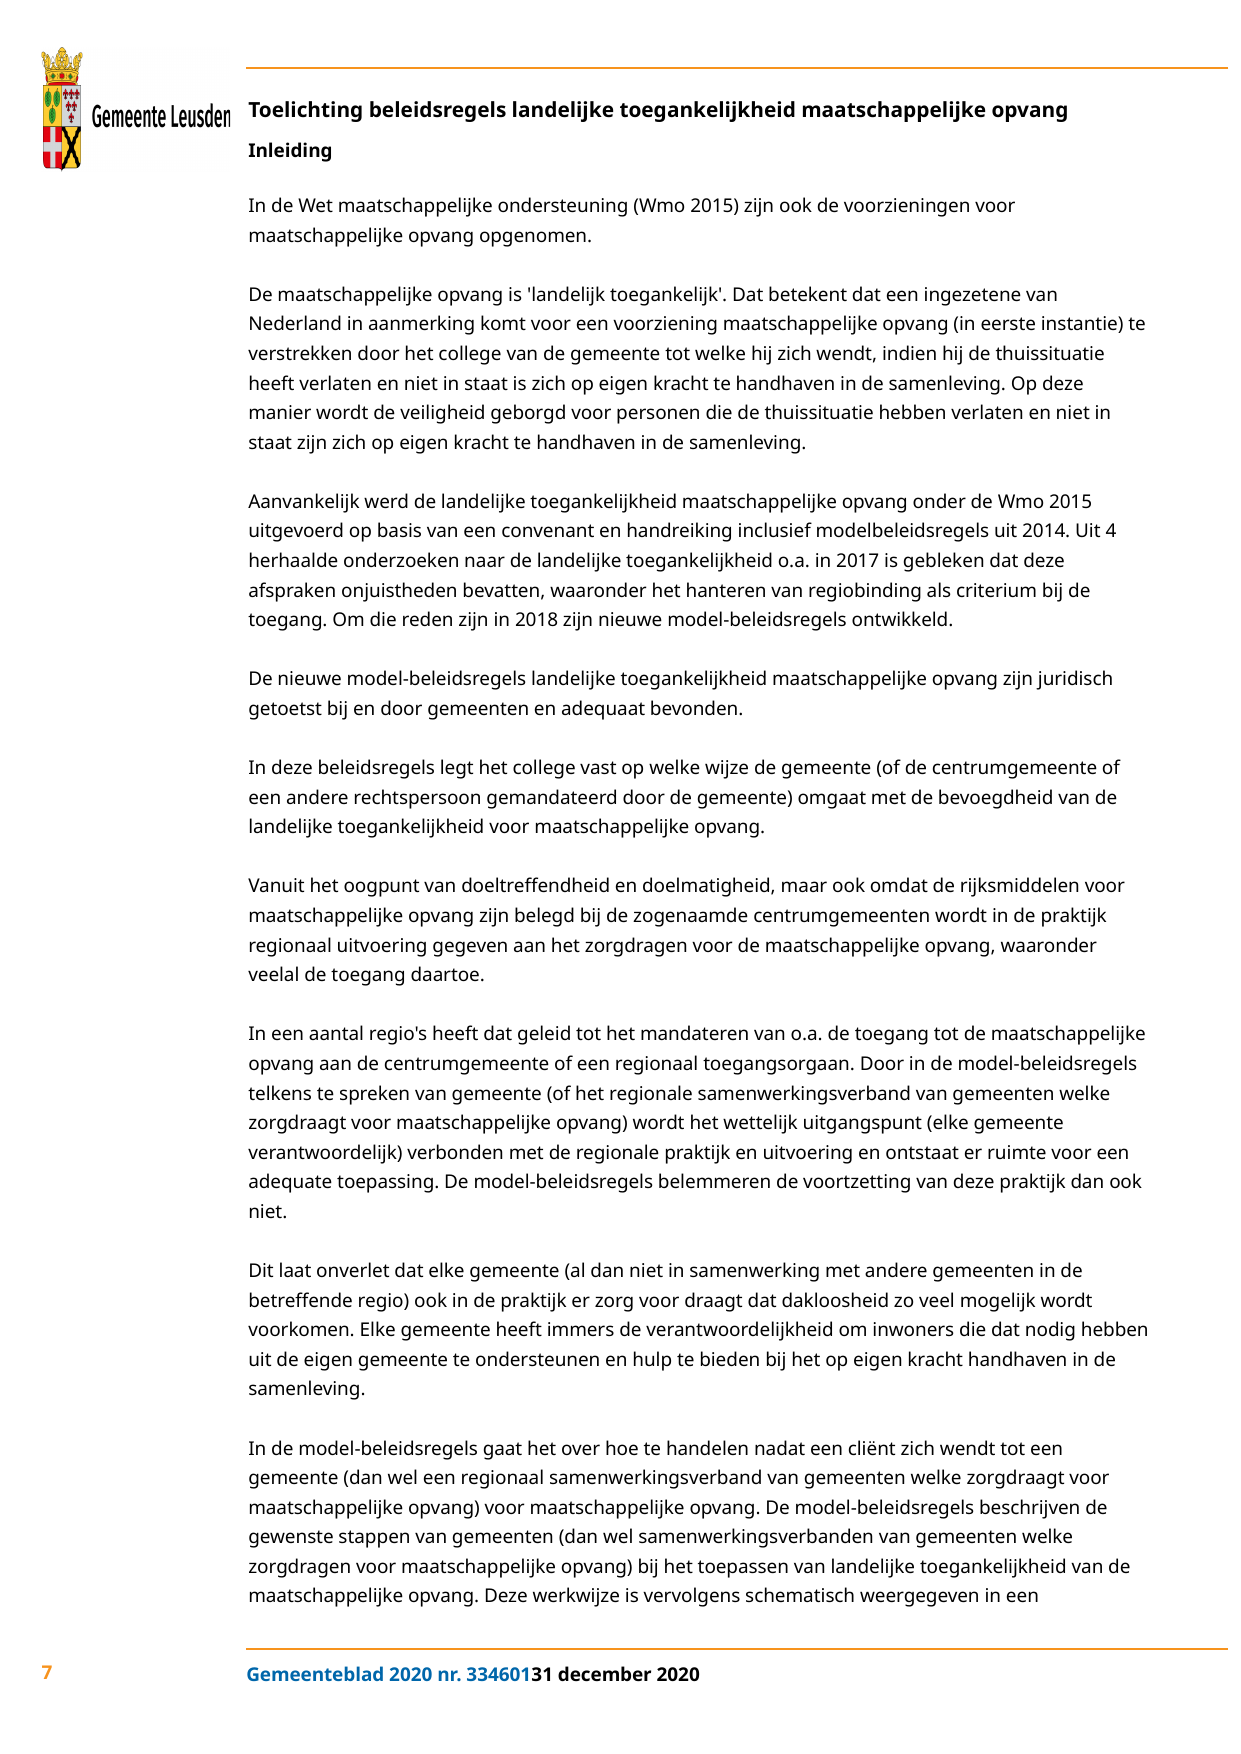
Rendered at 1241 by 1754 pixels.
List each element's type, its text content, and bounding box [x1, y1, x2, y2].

text De nieuwe model-beleidsregels landelijke toegankelijkheid maatschappelijke opvang zijn juridisch getoetst bij en door gemeenten en adequaat bevonden. [248, 666, 1152, 721]
text Toelichting beleidsregels landelijke toegankelijkheid maatschappelijke opvang [248, 95, 1152, 123]
text Aanvankelijk werd de landelijke toegankelijkheid maatschappelijke opvang onder de Wmo 2015 uitgevoerd op basis van een convenant en handreiking inclusief modelbeleidsregels uit 2014. Uit 4 herhaalde onderzoeken naar de landelijke toegankelijkheid o.a. in 2017 is gebleken dat deze afspraken onjuistheden bevatten, waaronder het hanteren van regiobinding als criterium bij de toegang. Om die reden zijn in 2018 zijn nieuwe model-beleidsregels ontwikkeld. [248, 488, 1152, 632]
text Inleiding [248, 137, 1152, 163]
text Dit laat onverlet dat elke gemeente (al dan niet in samenwerking met andere gemeenten in de betreffende regio) ook in de praktijk er zorg voor draagt dat dakloosheid zo veel mogelijk wordt voorkomen. Elke gemeente heeft immers de verantwoordelijkheid om inwoners die dat nodig hebben uit de eigen gemeente te ondersteunen en hulp te bieden bij het op eigen kracht handhaven in de samenleving. [248, 1257, 1152, 1401]
picture [41, 47, 231, 172]
text Vanuit het oogpunt van doeltreffendheid en doelmatigheid, maar ook omdat de rijksmiddelen voor maatschappelijke opvang zijn belegd bij de zogenaamde centrumgemeenten wordt in de praktijk regionaal uitvoering gegeven aan het zorgdragen voor de maatschappelijke opvang, waaronder veelal de toegang daartoe. [248, 873, 1152, 987]
text In een aantal regio's heeft dat geleid tot het mandateren van o.a. de toegang tot de maatschappelijke opvang aan de centrumgemeente of een regionaal toegangsorgaan. Door in de model-beleidsregels telkens te spreken van gemeente (of het regionale samenwerkingsverband van gemeenten welke zorgdraagt voor maatschappelijke opvang) wordt het wettelijk uitgangspunt (elke gemeente verantwoordelijk) verbonden met de regionale praktijk en uitvoering en ontstaat er ruimte voor een adequate toepassing. De model-beleidsregels belemmeren de voortzetting van deze praktijk dan ook niet. [248, 1021, 1152, 1224]
text De maatschappelijke opvang is 'landelijk toegankelijk'. Dat betekent dat een ingezetene van Nederland in aanmerking komt voor een voorziening maatschappelijke opvang (in eerste instantie) te verstrekken door het college van de gemeente tot welke hij zich wendt, indien hij de thuissituatie heeft verlaten en niet in staat is zich op eigen kracht te handhaven in de samenleving. Op deze manier wordt de veiligheid geborgd voor personen die de thuissituatie hebben verlaten en niet in staat zijn zich op eigen kracht te handhaven in de samenleving. [248, 281, 1152, 454]
text In de model-beleidsregels gaat het over hoe te handelen nadat een cliënt zich wendt tot een gemeente (dan wel een regionaal samenwerkingsverband van gemeenten welke zorgdraagt voor maatschappelijke opvang) voor maatschappelijke opvang. De model-beleidsregels beschrijven de gewenste stappen van gemeenten (dan wel samenwerkingsverbanden van gemeenten welke zorgdragen voor maatschappelijke opvang) bij het toepassen van landelijke toegankelijkheid van de maatschappelijke opvang. Deze werkwijze is vervolgens schematisch weergegeven in een [248, 1435, 1152, 1608]
text In de Wet maatschappelijke ondersteuning (Wmo 2015) zijn ook de voorzieningen voor maatschappelijke opvang opgenomen. [248, 192, 1152, 247]
text In deze beleidsregels legt het college vast op welke wijze de gemeente (of de centrumgemeente of een andere rechtspersoon gemandateerd door de gemeente) omgaat met de bevoegdheid van de landelijke toegankelijkheid voor maatschappelijke opvang. [248, 754, 1152, 839]
